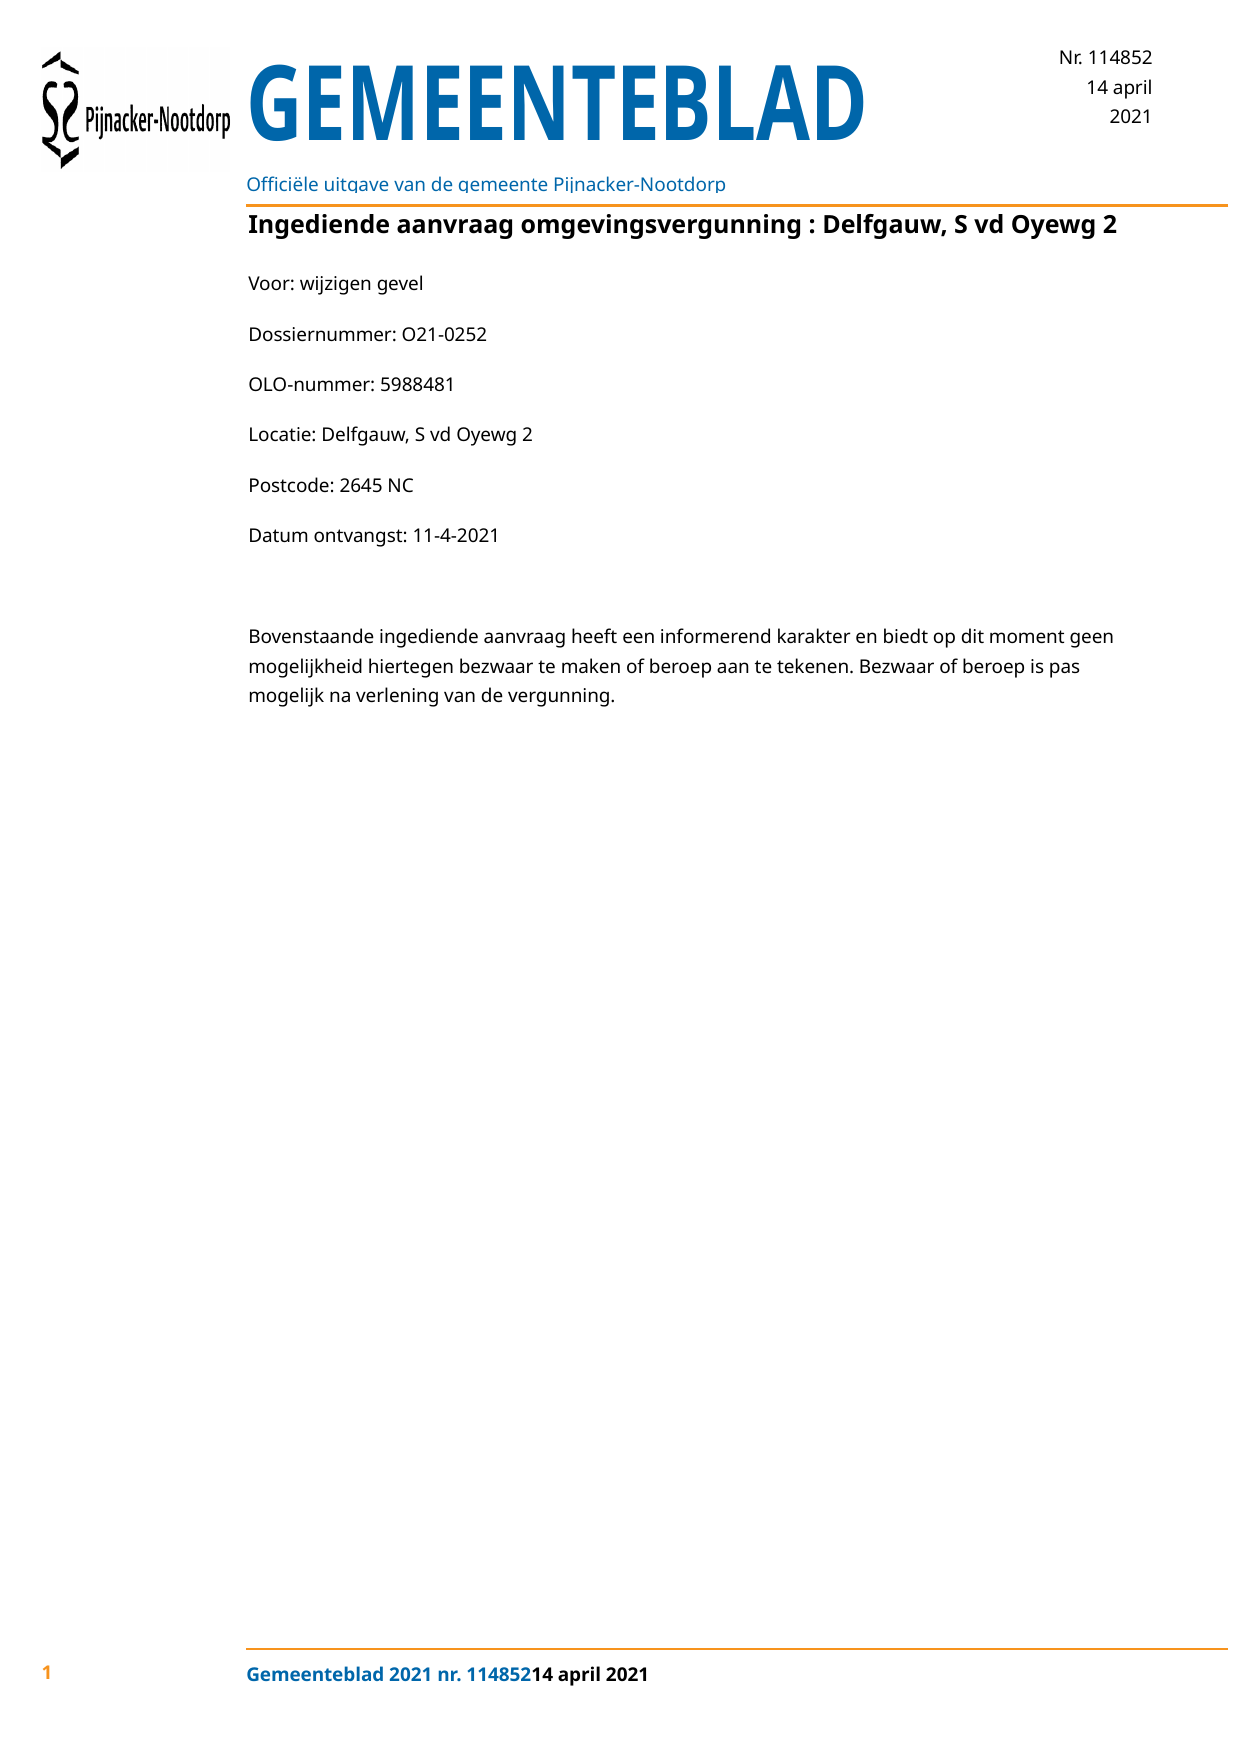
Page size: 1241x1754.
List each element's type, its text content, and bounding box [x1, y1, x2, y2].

text Dossiernummer: O21-0252 [248, 321, 1152, 346]
text Datum ontvangst: 11-4-2021 [248, 522, 1152, 548]
text Locatie: Delfgauw, S vd Oyewg 2 [248, 422, 1152, 447]
text Voor: wijzigen gevel [248, 270, 1152, 296]
text Bovenstaande ingediende aanvraag heeft een informerend karakter en biedt op dit moment geen mogelijkheid hiertegen bezwaar te maken of beroep aan te tekenen. Bezwaar of beroep is pas mogelijk na verlening van de vergunning. [248, 623, 1152, 708]
text Postcode: 2645 NC [248, 472, 1152, 498]
text OLO-nummer: 5988481 [248, 371, 1152, 397]
picture [41, 47, 231, 172]
text Ingediende aanvraag omgevingsvergunning : Delfgauw, S vd Oyewg 2 [248, 207, 1152, 241]
